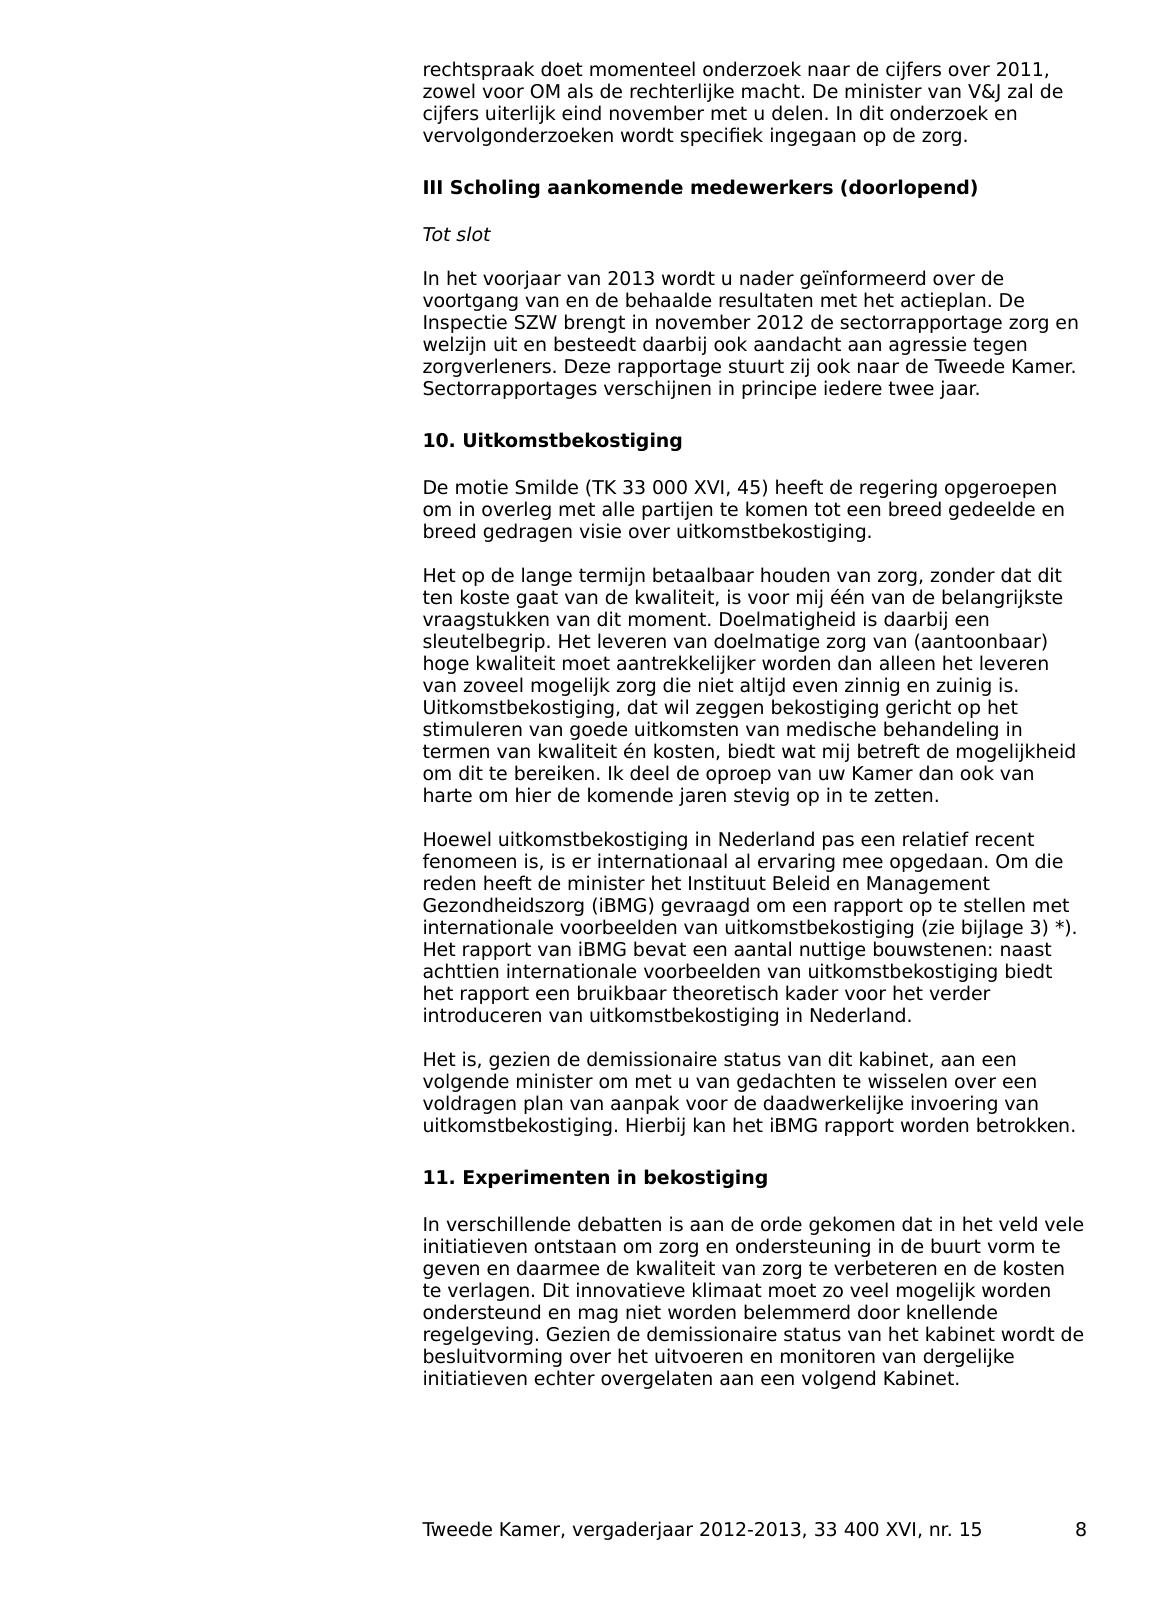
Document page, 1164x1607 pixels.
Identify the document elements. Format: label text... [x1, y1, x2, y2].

subtitle 11. Experimenten in bekostiging [422, 1167, 1087, 1189]
text De motie Smilde (TK 33 000 XVI, 45) heeft de regering opgeroepen om in overleg met alle partijen te komen tot een breed gedeelde en breed gedragen visie over uitkomstbekostiging. [422, 477, 1087, 543]
text Hoewel uitkomstbekostiging in Nederland pas een relatief recent fenomeen is, is er internationaal al ervaring mee opgedaan. Om die reden heeft de minister het Instituut Beleid en Management Gezondheidszorg (iBMG) gevraagd om een rapport op te stellen met internationale voorbeelden van uitkomstbekostiging (zie bijlage 3) *). Het rapport van iBMG bevat een aantal nuttige bouwstenen: naast achttien internationale voorbeelden van uitkomstbekostiging biedt het rapport een bruikbaar theoretisch kader voor het verder introduceren van uitkomstbekostiging in Nederland. [422, 829, 1087, 1027]
subtitle 10. Uitkomstbekostiging [422, 430, 1087, 452]
text Het is, gezien de demissionaire status van dit kabinet, aan een volgende minister om met u van gedachten te wisselen over een voldragen plan van aanpak voor de daadwerkelijke invoering van uitkomstbekostiging. Hierbij kan het iBMG rapport worden betrokken. [422, 1049, 1087, 1137]
text In het voorjaar van 2013 wordt u nader geïnformeerd over de voortgang van en de behaalde resultaten met het actieplan. De Inspectie SZW brengt in november 2012 de sectorrapportage zorg en welzijn uit en besteedt daarbij ook aandacht aan agressie tegen zorgverleners. Deze rapportage stuurt zij ook naar de Tweede Kamer. Sectorrapportages verschijnen in principe iedere twee jaar. [422, 268, 1087, 400]
text In verschillende debatten is aan de orde gekomen dat in het veld vele initiatieven ontstaan om zorg en ondersteuning in de buurt vorm te geven en daarmee de kwaliteit van zorg te verbeteren en de kosten te verlagen. Dit innovatieve klimaat moet zo veel mogelijk worden ondersteund en mag niet worden belemmerd door knellende regelgeving. Gezien de demissionaire status van het kabinet wordt de besluitvorming over het uitvoeren en monitoren van dergelijke initiatieven echter overgelaten aan een volgend Kabinet. [422, 1214, 1087, 1390]
text Het op de lange termijn betaalbaar houden van zorg, zonder dat dit ten koste gaat van de kwaliteit, is voor mij één van de belangrijkste vraagstukken van dit moment. Doelmatigheid is daarbij een sleutelbegrip. Het leveren van doelmatige zorg van (aantoonbaar) hoge kwaliteit moet aantrekkelijker worden dan alleen het leveren van zoveel mogelijk zorg die niet altijd even zinnig en zuinig is. Uitkomstbekostiging, dat wil zeggen bekostiging gericht op het stimuleren van goede uitkomsten van medische behandeling in termen van kwaliteit én kosten, biedt wat mij betreft de mogelijkheid om dit te bereiken. Ik deel de oproep van uw Kamer dan ook van harte om hier de komende jaren stevig op in te zetten. [422, 565, 1087, 807]
subtitle III Scholing aankomende medewerkers (doorlopend) [422, 177, 1087, 199]
text rechtspraak doet momenteel onderzoek naar de cijfers over 2011, zowel voor OM als de rechterlijke macht. De minister van V&J zal de cijfers uiterlijk eind november met u delen. In dit onderzoek en vervolgonderzoeken wordt specifiek ingegaan op de zorg. [422, 59, 1087, 147]
subtitle Tot slot [422, 224, 1087, 246]
